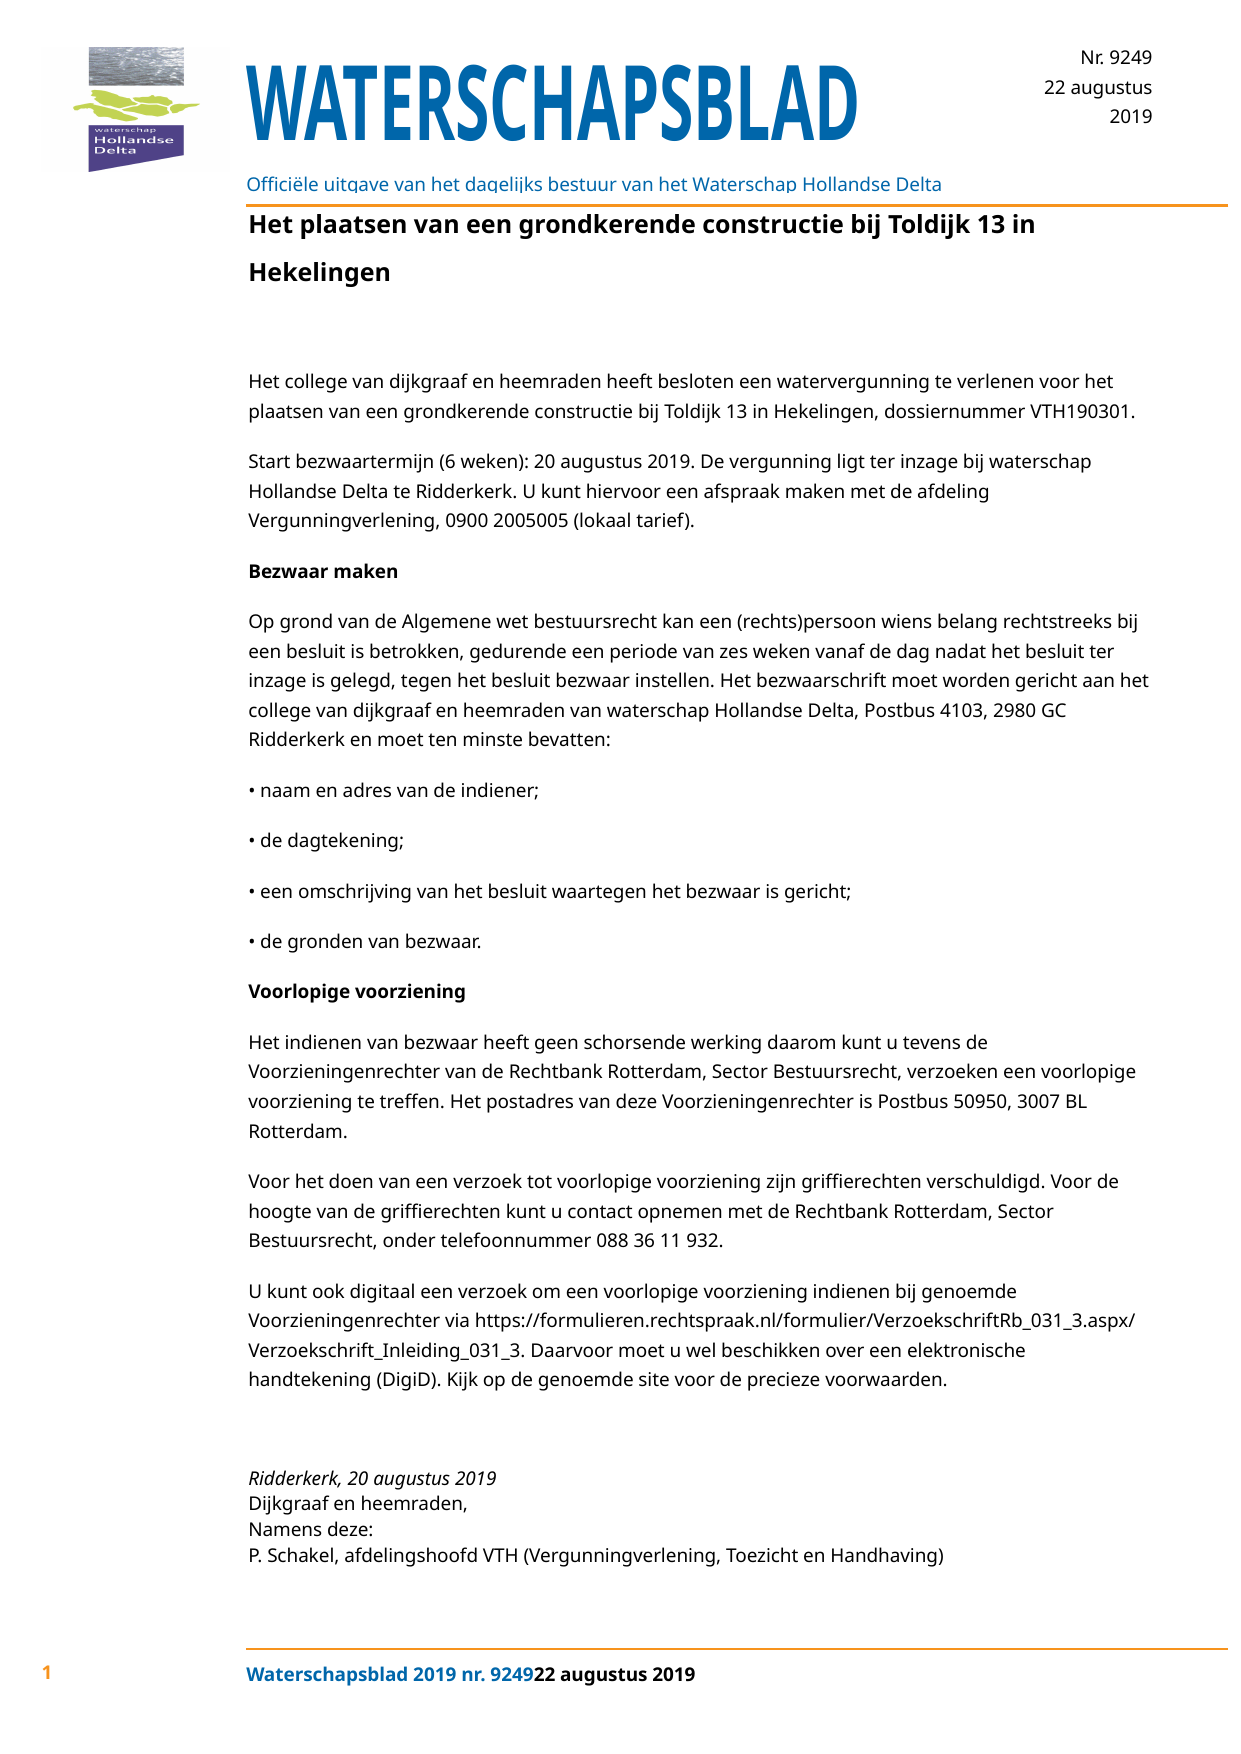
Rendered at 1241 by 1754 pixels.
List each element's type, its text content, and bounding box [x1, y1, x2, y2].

text Op grond van de Algemene wet bestuursrecht kan een (rechts)persoon wiens belang rechtstreeks bij een besluit is betrokken, gedurende een periode van zes weken vanaf de dag nadat het besluit ter inzage is gelegd, tegen het besluit bezwaar instellen. Het bezwaarschrift moet worden gericht aan het college van dijkgraaf en heemraden van waterschap Hollandse Delta, Postbus 4103, 2980 GC Ridderkerk en moet ten minste bevatten: [248, 608, 1152, 752]
text • de dagtekening; [248, 827, 1152, 853]
text Bezwaar maken [248, 558, 1152, 584]
text U kunt ook digitaal een verzoek om een voorlopige voorziening indienen bij genoemde Voorzieningenrechter via https://formulieren.rechtspraak.nl/formulier/VerzoekschriftRb_031_3.aspx/Verzoekschrift_Inleiding_031_3. Daarvoor moet u wel beschikken over een elektronische handtekening (DigiD). Kijk op de genoemde site voor de precieze voorwaarden. [248, 1278, 1152, 1392]
picture [41, 47, 231, 172]
text Voor het doen van een verzoek tot voorlopige voorziening zijn griffierechten verschuldigd. Voor de hoogte van de griffierechten kunt u contact opnemen met de Rechtbank Rotterdam, Sector Bestuursrecht, onder telefoonnummer 088 36 11 932. [248, 1168, 1152, 1253]
text P. Schakel, afdelingshoofd VTH (Vergunningverlening, Toezicht en Handhaving) [248, 1542, 1152, 1568]
text • een omschrijving van het besluit waartegen het bezwaar is gericht; [248, 878, 1152, 904]
text Het college van dijkgraaf en heemraden heeft besloten een watervergunning te verlenen voor het plaatsen van een grondkerende constructie bij Toldijk 13 in Hekelingen, dossiernummer VTH190301. [248, 368, 1152, 424]
text Namens deze: [248, 1516, 1152, 1542]
text • de gronden van bezwaar. [248, 928, 1152, 954]
text Start bezwaartermijn (6 weken): 20 augustus 2019. De vergunning ligt ter inzage bij waterschap Hollandse Delta te Ridderkerk. U kunt hiervoor een afspraak maken met de afdeling Vergunningverlening, 0900 2005005 (lokaal tarief). [248, 448, 1152, 533]
text • naam en adres van de indiener; [248, 777, 1152, 803]
text Het plaatsen van een grondkerende constructie bij Toldijk 13 in Hekelingen [248, 207, 1152, 288]
text Het indienen van bezwaar heeft geen schorsende werking daarom kunt u tevens de Voorzieningenrechter van de Rechtbank Rotterdam, Sector Bestuursrecht, verzoeken een voorlopige voorziening te treffen. Het postadres van deze Voorzieningenrechter is Postbus 50950, 3007 BL Rotterdam. [248, 1029, 1152, 1144]
text Dijkgraaf en heemraden, [248, 1491, 1152, 1516]
text Voorlopige voorziening [248, 979, 1152, 1004]
text Ridderkerk, 20 augustus 2019 [248, 1465, 1152, 1491]
